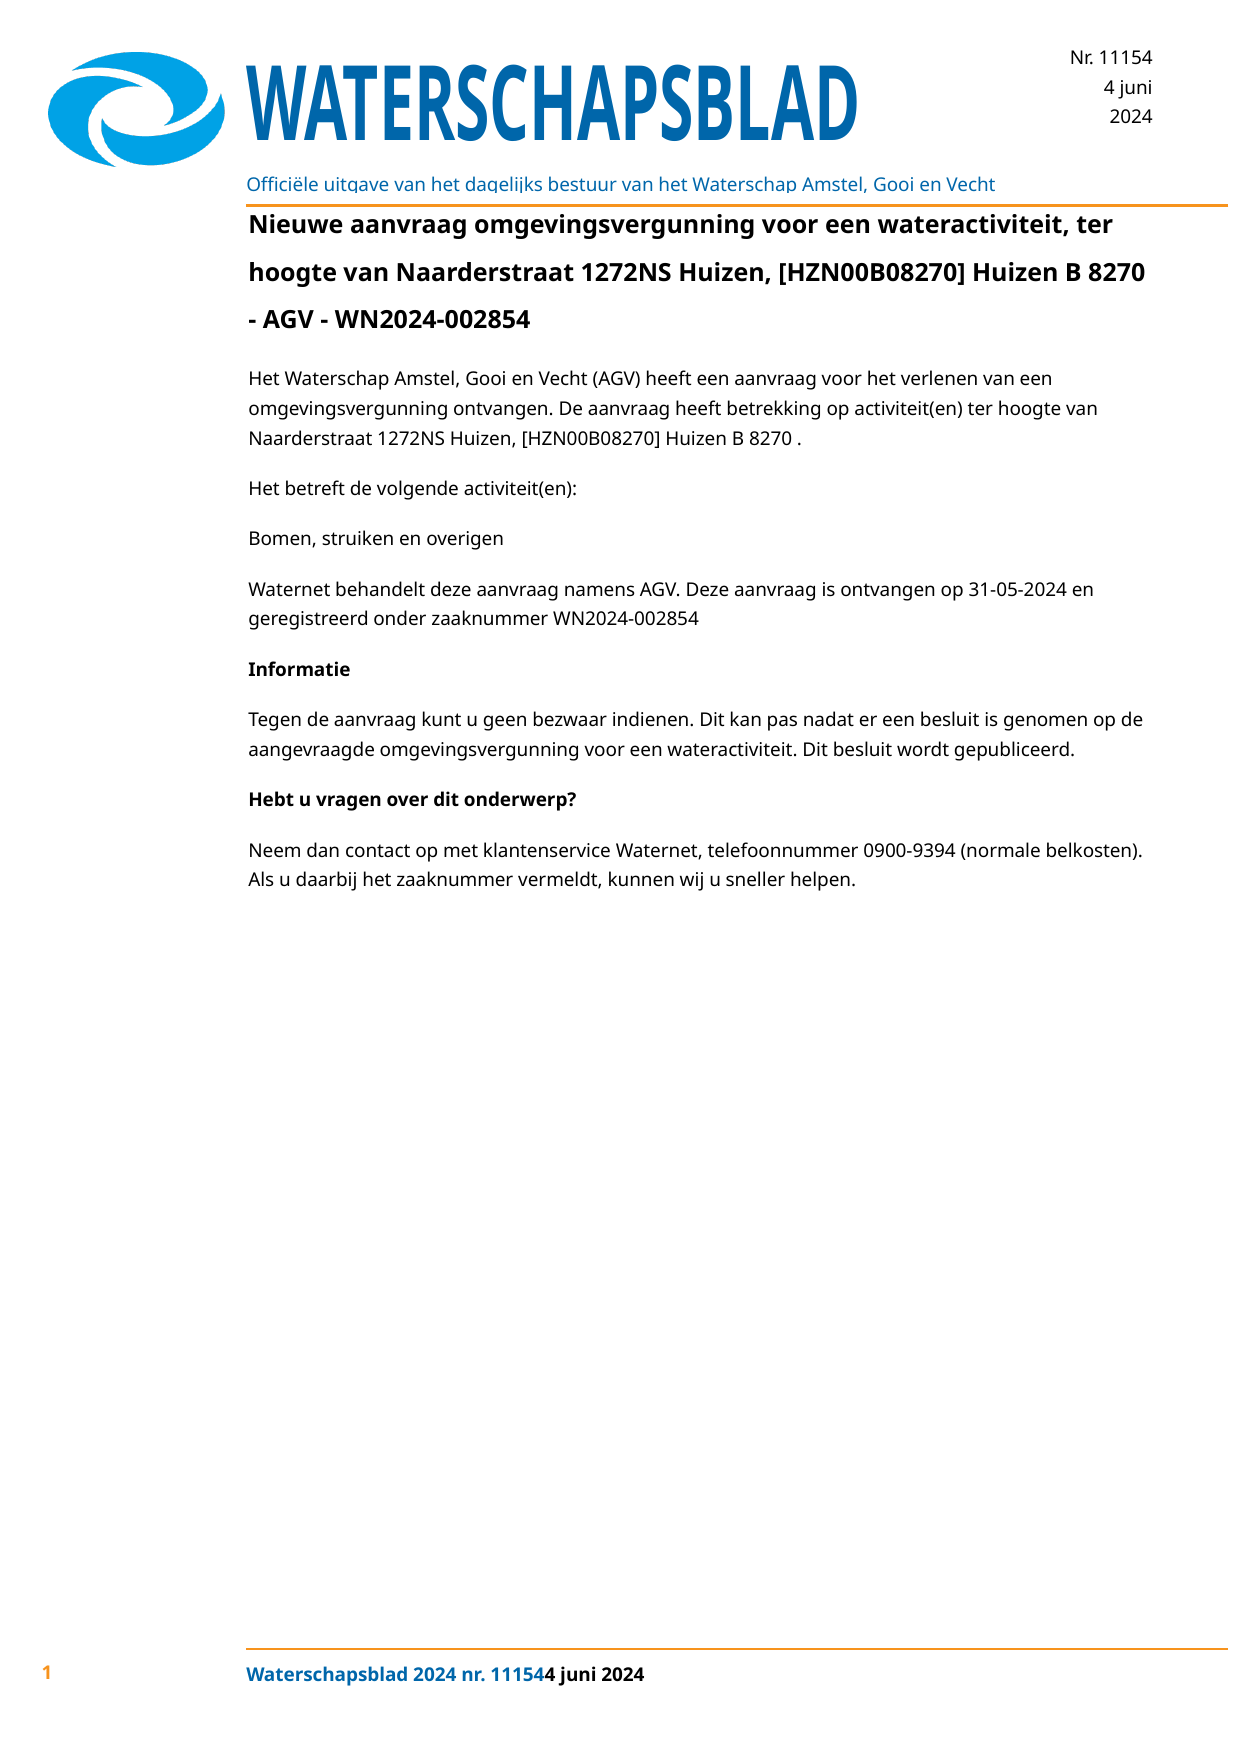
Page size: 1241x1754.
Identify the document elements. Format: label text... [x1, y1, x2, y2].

picture [41, 47, 231, 172]
text Het betreft de volgende activiteit(en): [248, 475, 1152, 501]
text Het Waterschap Amstel, Gooi en Vecht (AGV) heeft een aanvraag voor het verlenen van een omgevingsvergunning ontvangen. De aanvraag heeft betrekking op activiteit(en) ter hoogte van Naarderstraat 1272NS Huizen, [HZN00B08270] Huizen B 8270 . [248, 366, 1152, 450]
text Informatie [248, 656, 1152, 682]
text Bomen, struiken en overigen [248, 526, 1152, 551]
text Nieuwe aanvraag omgevingsvergunning voor een wateractiviteit, ter hoogte van Naarderstraat 1272NS Huizen, [HZN00B08270] Huizen B 8270 - AGV - WN2024-002854 [248, 207, 1152, 336]
text Hebt u vragen over dit onderwerp? [248, 786, 1152, 812]
text Neem dan contact op met klantenservice Waternet, telefoonnummer 0900-9394 (normale belkosten). Als u daarbij het zaaknummer vermeldt, kunnen wij u sneller helpen. [248, 837, 1152, 892]
text Tegen de aanvraag kunt u geen bezwaar indienen. Dit kan pas nadat er een besluit is genomen op de aangevraagde omgevingsvergunning voor een wateractiviteit. Dit besluit wordt gepubliceerd. [248, 706, 1152, 762]
text Waternet behandelt deze aanvraag namens AGV. Deze aanvraag is ontvangen op 31-05-2024 en geregistreerd onder zaaknummer WN2024-002854 [248, 576, 1152, 631]
